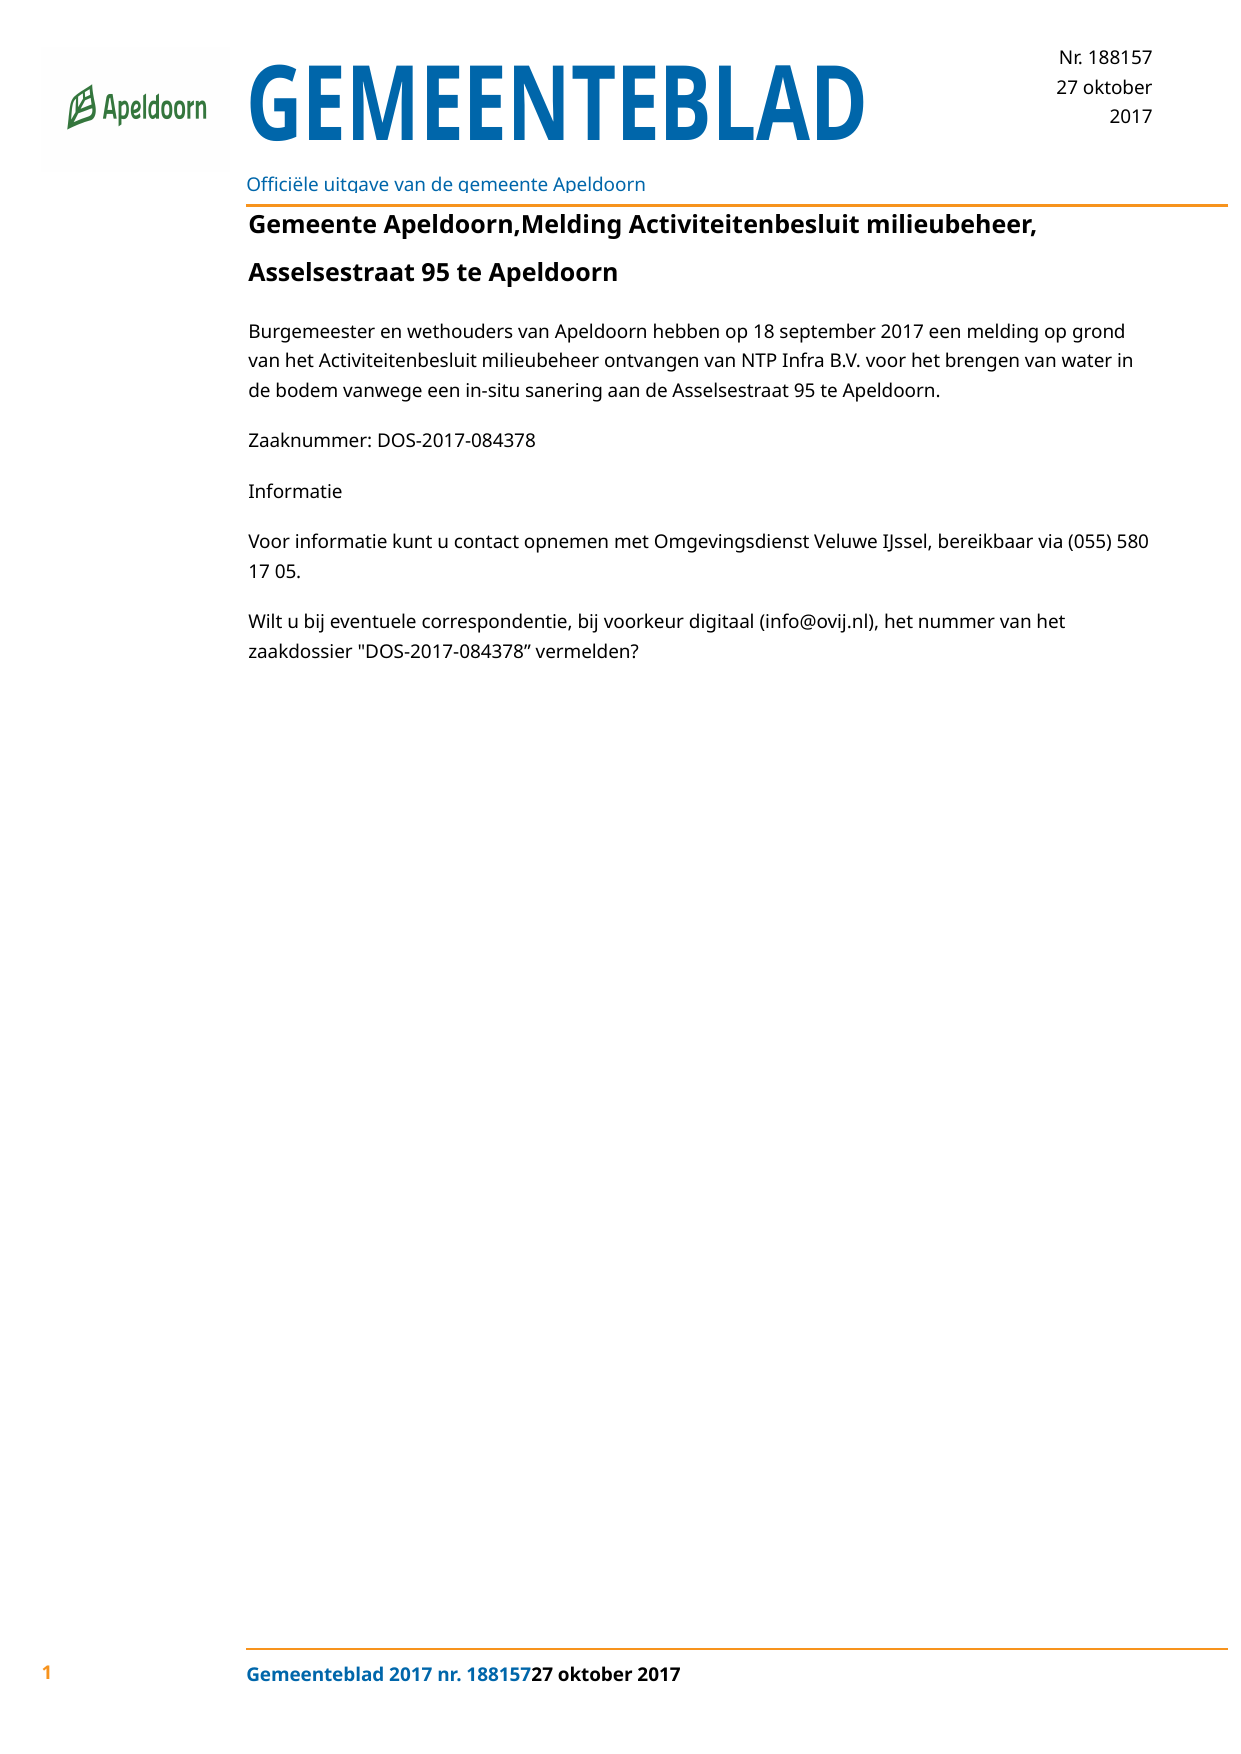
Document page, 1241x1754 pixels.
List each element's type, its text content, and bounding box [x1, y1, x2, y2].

text Zaaknummer: DOS-2017-084378 [248, 427, 1152, 453]
text Informatie [248, 478, 1152, 504]
text Wilt u bij eventuele correspondentie, bij voorkeur digitaal (info@ovij.nl), het nummer van het zaakdossier "DOS-2017-084378” vermelden? [248, 608, 1152, 664]
picture [41, 47, 231, 172]
text Burgemeester en wethouders van Apeldoorn hebben op 18 september 2017 een melding op grond van het Activiteitenbesluit milieubeheer ontvangen van NTP Infra B.V. voor het brengen van water in de bodem vanwege een in-situ sanering aan de Asselsestraat 95 te Apeldoorn. [248, 318, 1152, 403]
text Voor informatie kunt u contact opnemen met Omgevingsdienst Veluwe IJssel, bereikbaar via (055) 580 17 05. [248, 528, 1152, 584]
text Gemeente Apeldoorn,Melding Activiteitenbesluit milieubeheer, Asselsestraat 95 te Apeldoorn [248, 207, 1152, 288]
